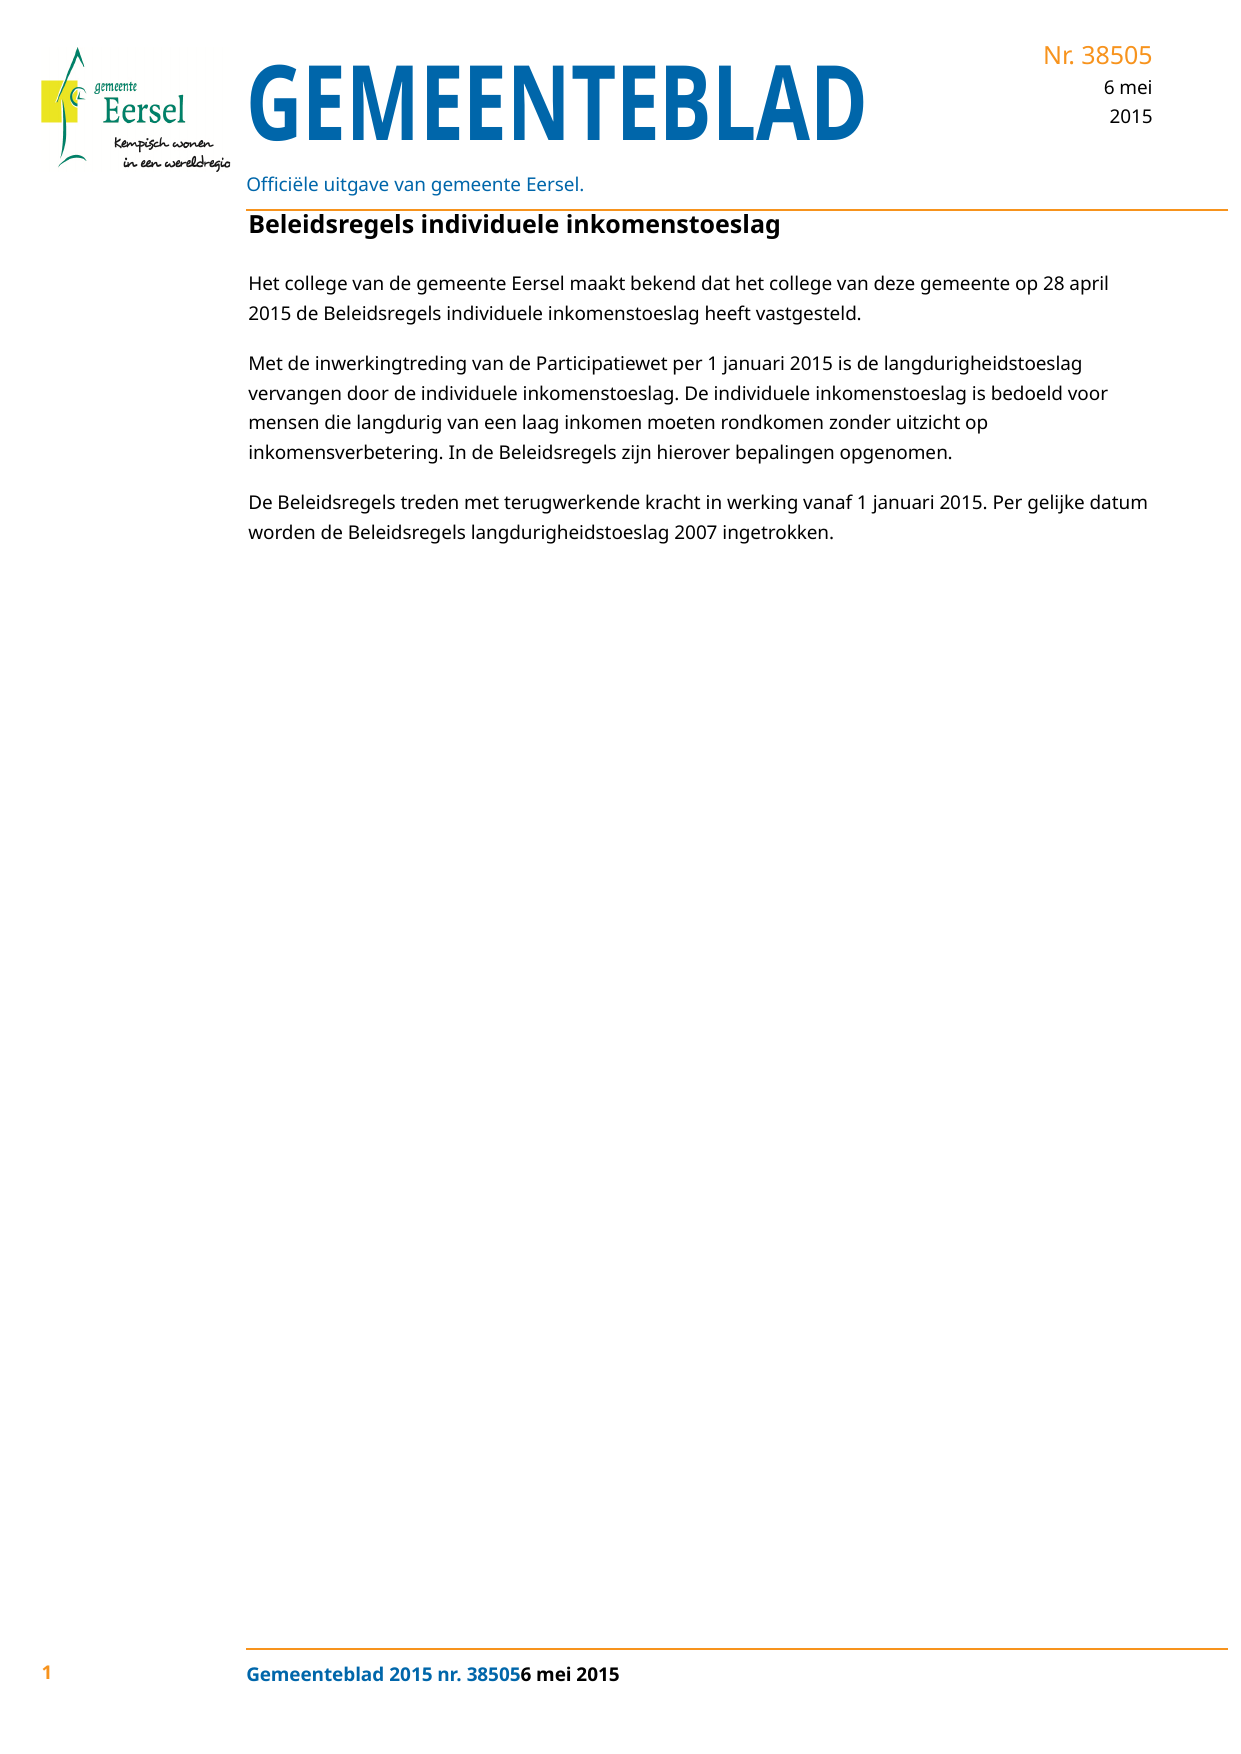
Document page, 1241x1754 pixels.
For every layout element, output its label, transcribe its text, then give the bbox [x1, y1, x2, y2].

text Met de inwerkingtreding van de Participatiewet per 1 januari 2015 is de langdurigheidstoeslag vervangen door de individuele inkomenstoeslag. De individuele inkomenstoeslag is bedoeld voor mensen die langdurig van een laag inkomen moeten rondkomen zonder uitzicht op inkomensverbetering. In de Beleidsregels zijn hierover bepalingen opgenomen. [248, 350, 1152, 465]
text De Beleidsregels treden met terugwerkende kracht in werking vanaf 1 januari 2015. Per gelijke datum worden de Beleidsregels langdurigheidstoeslag 2007 ingetrokken. [248, 489, 1152, 545]
text Het college van de gemeente Eersel maakt bekend dat het college van deze gemeente op 28 april 2015 de Beleidsregels individuele inkomenstoeslag heeft vastgesteld. [248, 270, 1152, 326]
picture [41, 47, 231, 172]
text Beleidsregels individuele inkomenstoeslag [248, 211, 1152, 241]
